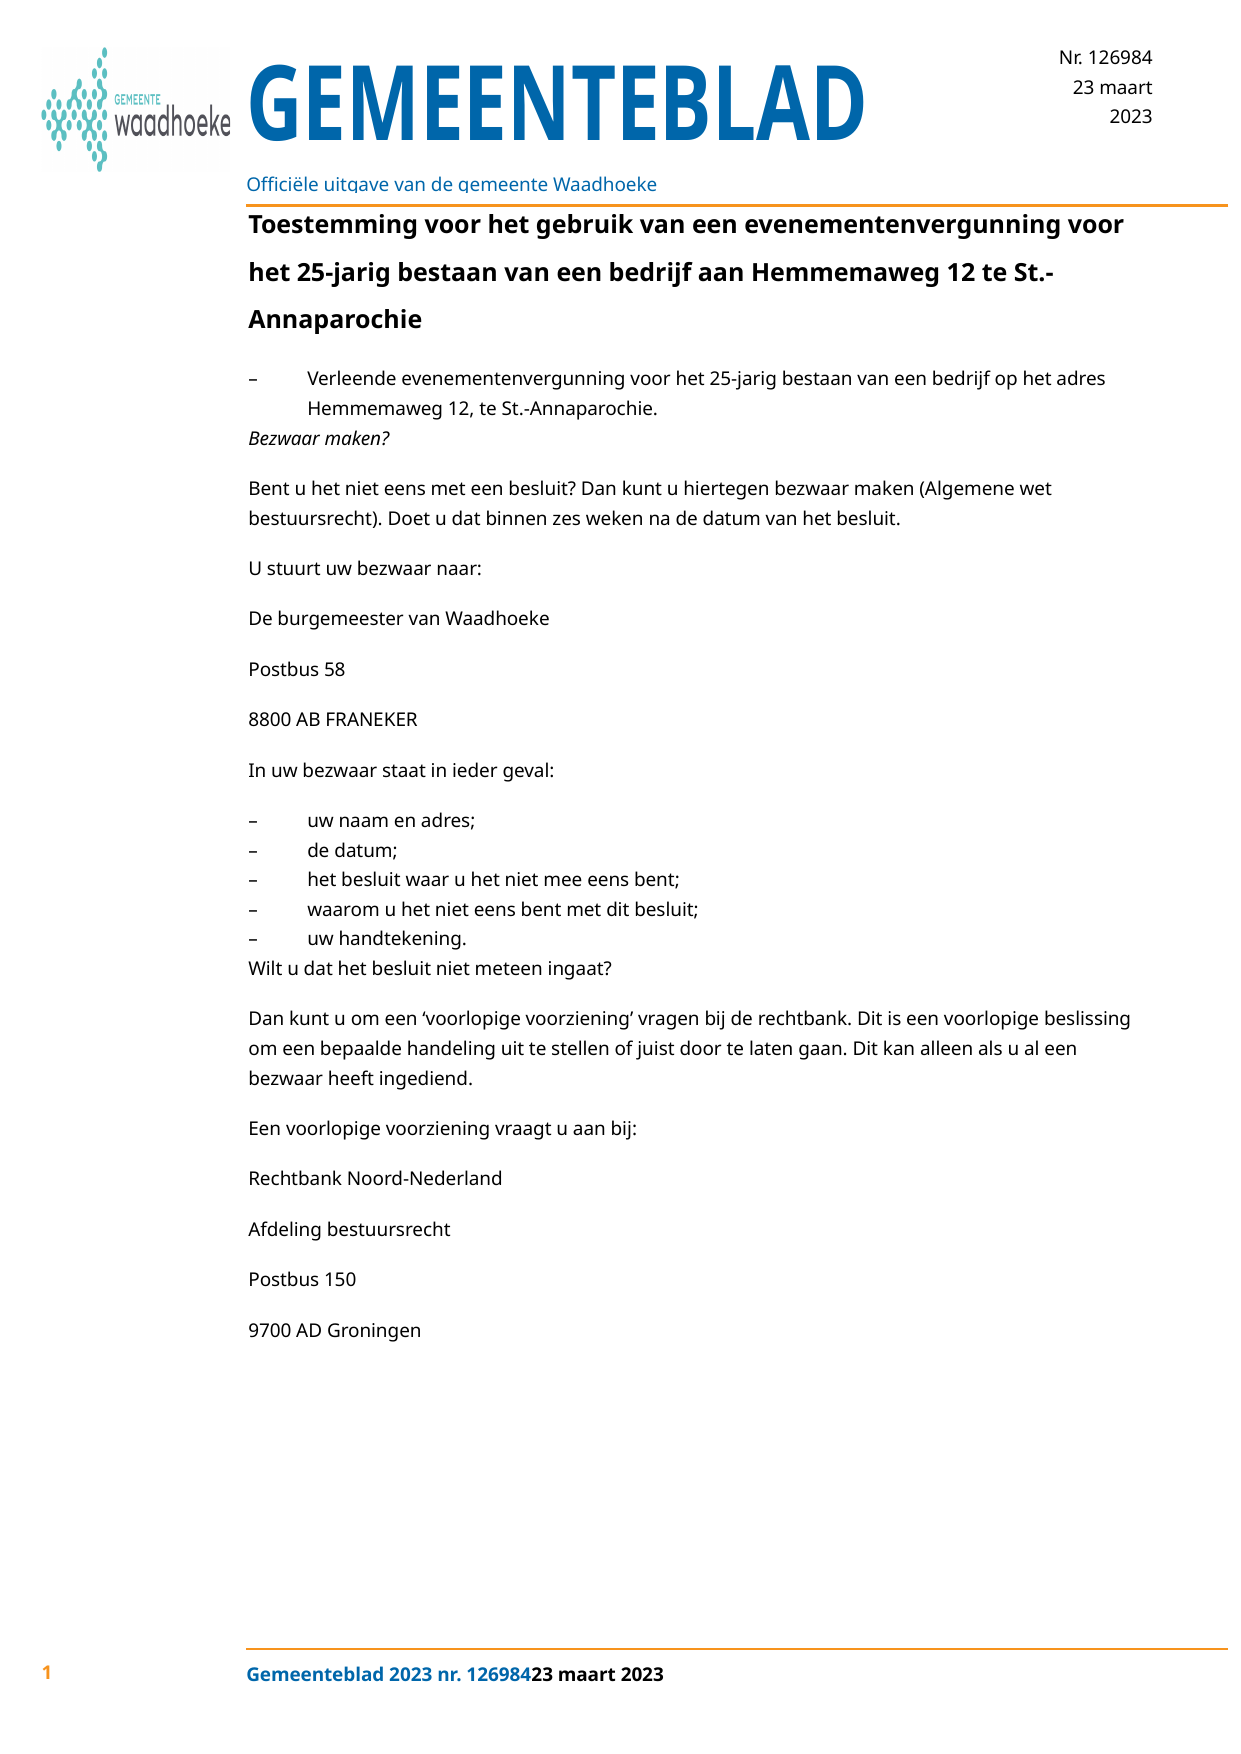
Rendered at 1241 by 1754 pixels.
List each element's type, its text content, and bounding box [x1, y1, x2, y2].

text Bezwaar maken? [248, 425, 1152, 450]
text 8800 AB FRANEKER [248, 706, 1152, 732]
list de datum; [248, 837, 1152, 862]
text Een voorlopige voorziening vraagt u aan bij: [248, 1115, 1152, 1141]
text Postbus 150 [248, 1266, 1152, 1292]
text Afdeling bestuursrecht [248, 1216, 1152, 1242]
text De burgemeester van Waadhoeke [248, 606, 1152, 631]
list uw handtekening. [248, 926, 1152, 951]
text Dan kunt u om een ‘voorlopige voorziening’ vragen bij de rechtbank. Dit is een voorlopige beslissing om een bepaalde handeling uit te stellen of juist door te laten gaan. Dit kan alleen als u al een bezwaar heeft ingediend. [248, 1006, 1152, 1090]
picture [41, 47, 231, 172]
text Bent u het niet eens met een besluit? Dan kunt u hiertegen bezwaar maken (Algemene wet bestuursrecht). Doet u dat binnen zes weken na de datum van het besluit. [248, 475, 1152, 530]
text Rechtbank Noord-Nederland [248, 1166, 1152, 1191]
list waarom u het niet eens bent met dit besluit; [248, 896, 1152, 922]
text 9700 AD Groningen [248, 1317, 1152, 1342]
list het besluit waar u het niet mee eens bent; [248, 866, 1152, 892]
text U stuurt uw bezwaar naar: [248, 555, 1152, 581]
text In uw bezwaar staat in ieder geval: [248, 757, 1152, 782]
text Wilt u dat het besluit niet meteen ingaat? [248, 955, 1152, 981]
text Postbus 58 [248, 656, 1152, 682]
list Verleende evenementenvergunning voor het 25-jarig bestaan van een bedrijf op het adres Hemmemaweg 12, te St.-Annaparochie. [248, 366, 1152, 421]
text Toestemming voor het gebruik van een evenementenvergunning voor het 25-jarig bestaan van een bedrijf aan Hemmemaweg 12 te St.-Annaparochie [248, 207, 1152, 336]
list uw naam en adres; [248, 807, 1152, 833]
